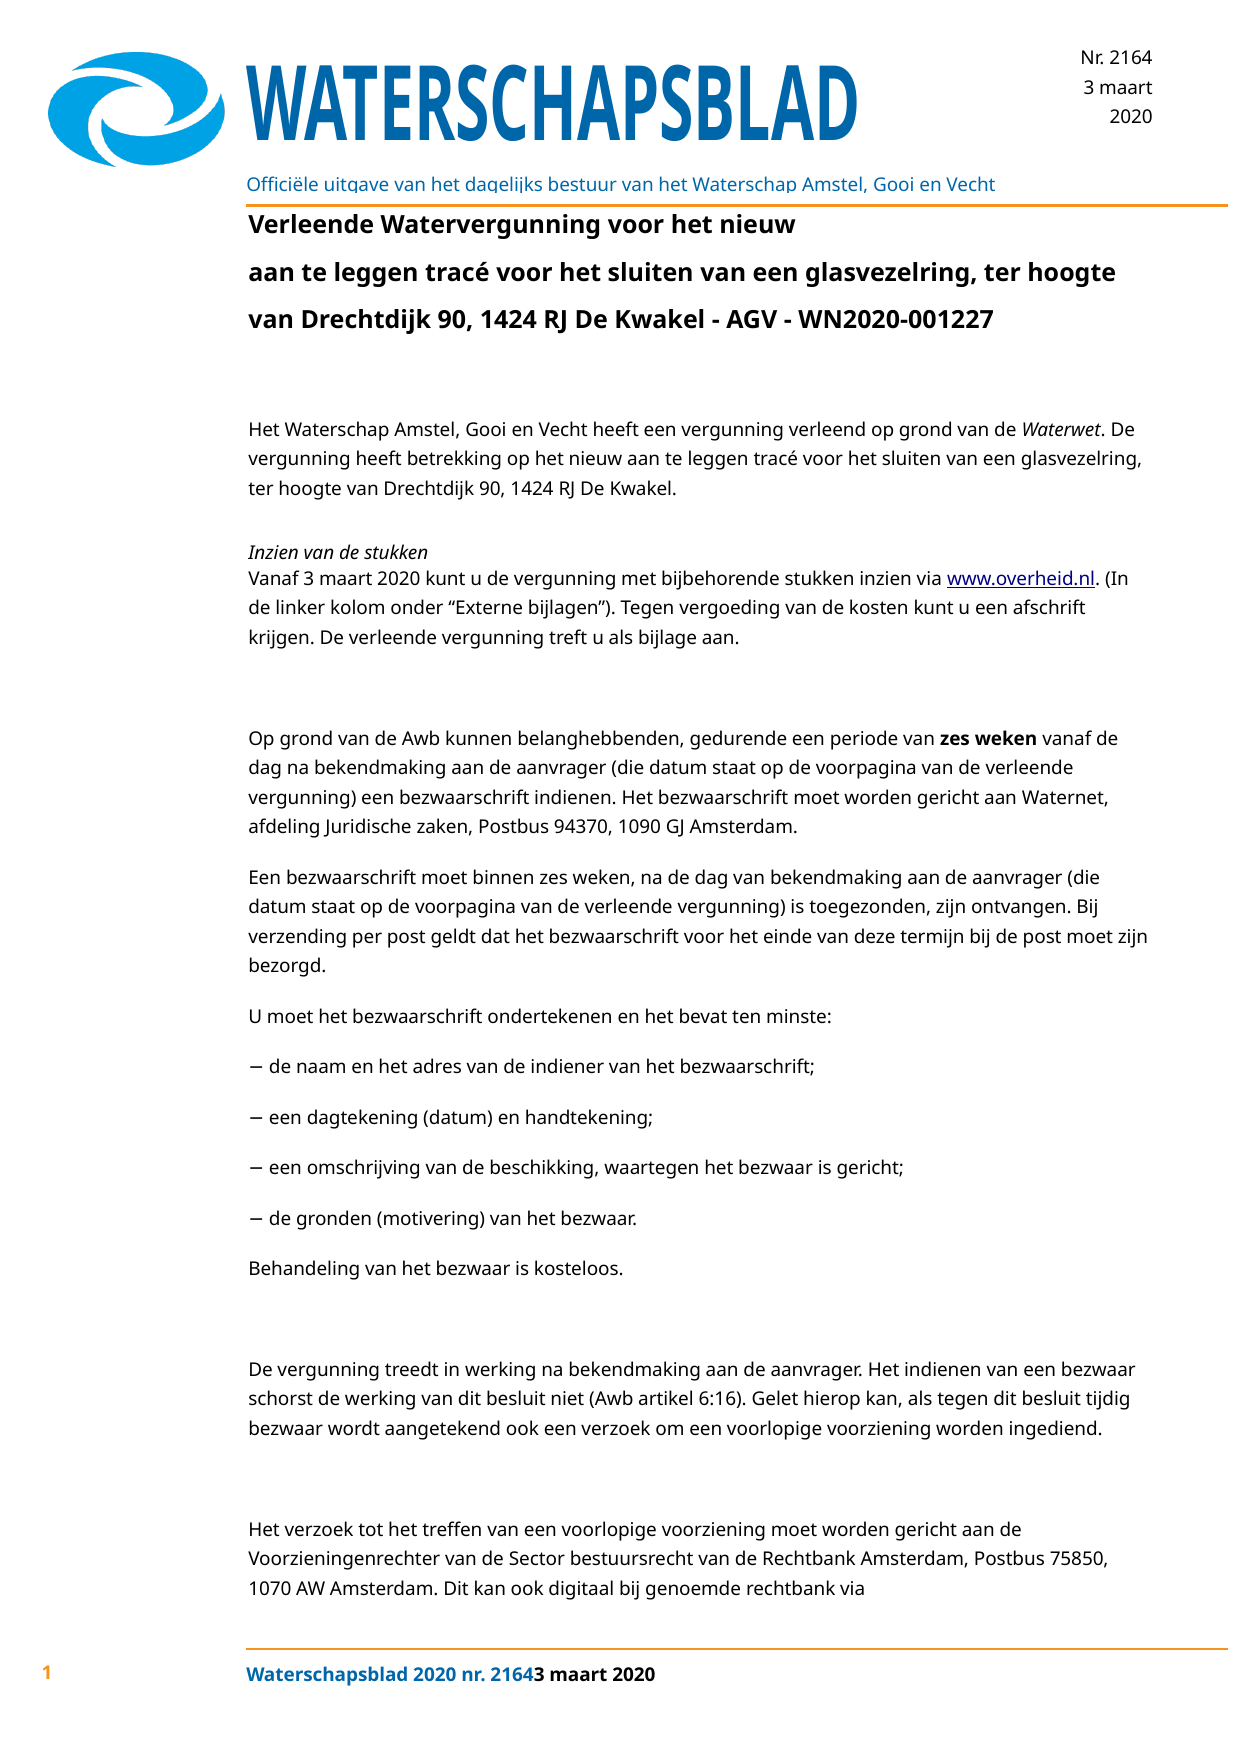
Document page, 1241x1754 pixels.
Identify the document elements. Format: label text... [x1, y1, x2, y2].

text Op grond van de Awb kunnen belanghebbenden, gedurende een periode van zes weken vanaf de dag na bekendmaking aan de aanvrager (die datum staat op de voorpagina van de verleende vergunning) een bezwaarschrift indienen. Het bezwaarschrift moet worden gericht aan Waternet, afdeling Juridische zaken, Postbus 94370, 1090 GJ Amsterdam. [248, 725, 1152, 839]
text − de gronden (motivering) van het bezwaar. [248, 1205, 1152, 1231]
text − een omschrijving van de beschikking, waartegen het bezwaar is gericht; [248, 1154, 1152, 1180]
text − een dagtekening (datum) en handtekening; [248, 1104, 1152, 1130]
text Behandeling van het bezwaar is kosteloos. [248, 1255, 1152, 1281]
picture [41, 47, 231, 172]
text Inzien van de stukken [248, 539, 1152, 565]
text U moet het bezwaarschrift ondertekenen en het bevat ten minste: [248, 1003, 1152, 1029]
text Verleende Watervergunning voor het nieuw aan te leggen tracé voor het sluiten van een glasvezelring, ter hoogte van Drechtdijk 90, 1424 RJ De Kwakel - AGV - WN2020-001227 [248, 207, 1152, 336]
text Het verzoek tot het treffen van een voorlopige voorziening moet worden gericht aan de Voorzieningenrechter van de Sector bestuursrecht van de Rechtbank Amsterdam, Postbus 75850, 1070 AW Amsterdam. Dit kan ook digitaal bij genoemde rechtbank via [248, 1516, 1152, 1601]
text − de naam en het adres van de indiener van het bezwaarschrift; [248, 1053, 1152, 1079]
text De vergunning treedt in werking na bekendmaking aan de aanvrager. Het indienen van een bezwaar schorst de werking van dit besluit niet (Awb artikel 6:16). Gelet hierop kan, als tegen dit besluit tijdig bezwaar wordt aangetekend ook een verzoek om een voorlopige voorziening worden ingediend. [248, 1356, 1152, 1441]
text Vanaf 3 maart 2020 kunt u de vergunning met bijbehorende stukken inzien via www.overheid.nl. (In de linker kolom onder “Externe bijlagen”). Tegen vergoeding van de kosten kunt u een afschrift krijgen. De verleende vergunning treft u als bijlage aan. [248, 565, 1152, 650]
text Een bezwaarschrift moet binnen zes weken, na de dag van bekendmaking aan de aanvrager (die datum staat op de voorpagina van de verleende vergunning) is toegezonden, zijn ontvangen. Bij verzending per post geldt dat het bezwaarschrift voor het einde van deze termijn bij de post moet zijn bezorgd. [248, 864, 1152, 978]
text Het Waterschap Amstel, Gooi en Vecht heeft een vergunning verleend op grond van de Waterwet. De vergunning heeft betrekking op het nieuw aan te leggen tracé voor het sluiten van een glasvezelring, ter hoogte van Drechtdijk 90, 1424 RJ De Kwakel. [248, 416, 1152, 501]
